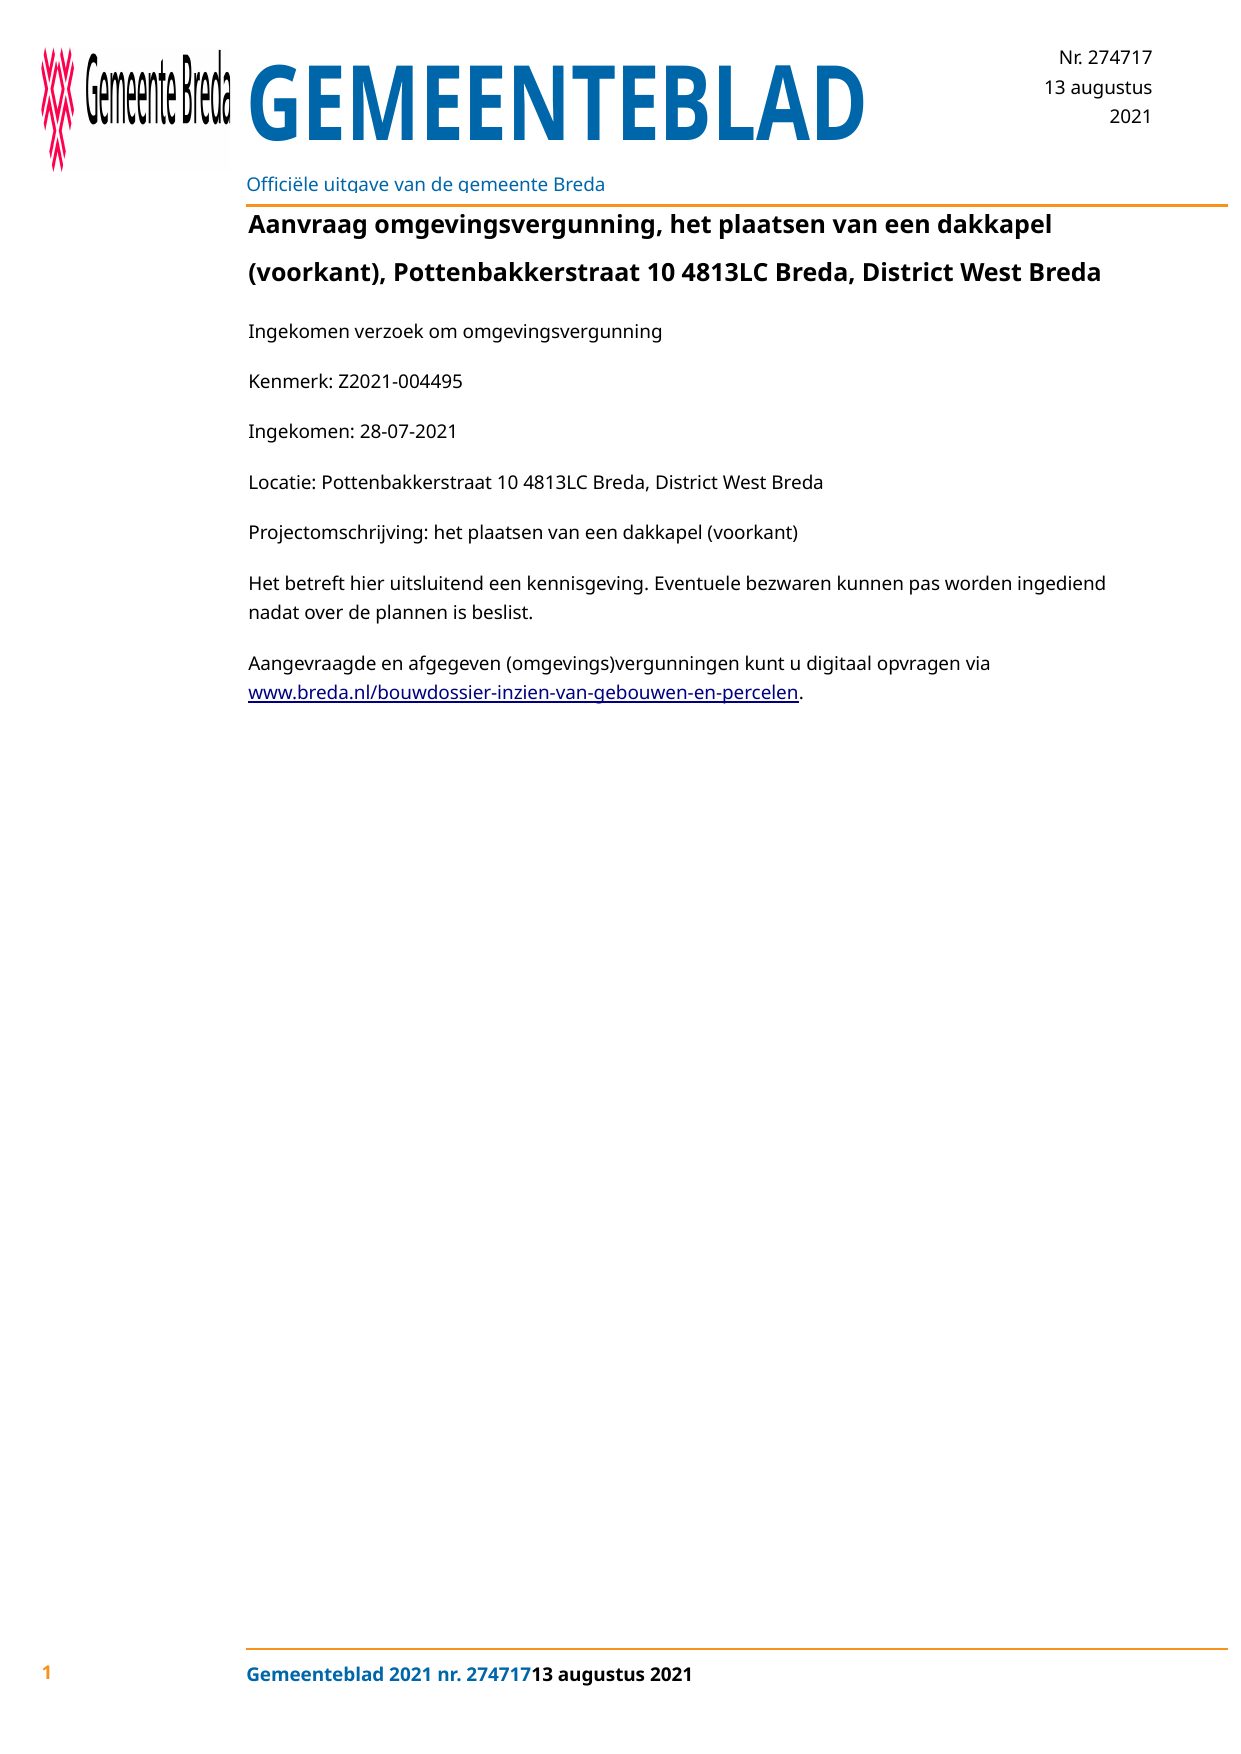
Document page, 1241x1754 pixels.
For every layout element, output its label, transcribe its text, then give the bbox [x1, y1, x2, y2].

text Projectomschrijving: het plaatsen van een dakkapel (voorkant) [248, 519, 1152, 545]
text Ingekomen: 28-07-2021 [248, 419, 1152, 444]
text Kenmerk: Z2021-004495 [248, 368, 1152, 394]
picture [41, 47, 231, 172]
text Ingekomen verzoek om omgevingsvergunning [248, 318, 1152, 344]
text Aangevraagde en afgegeven (omgevings)vergunningen kunt u digitaal opvragen via www.breda.nl/bouwdossier-inzien-van-gebouwen-en-percelen. [248, 650, 1152, 705]
text Locatie: Pottenbakkerstraat 10 4813LC Breda, District West Breda [248, 469, 1152, 495]
text Aanvraag omgevingsvergunning, het plaatsen van een dakkapel (voorkant), Pottenbakkerstraat 10 4813LC Breda, District West Breda [248, 207, 1152, 288]
text Het betreft hier uitsluitend een kennisgeving. Eventuele bezwaren kunnen pas worden ingediend nadat over de plannen is beslist. [248, 570, 1152, 625]
